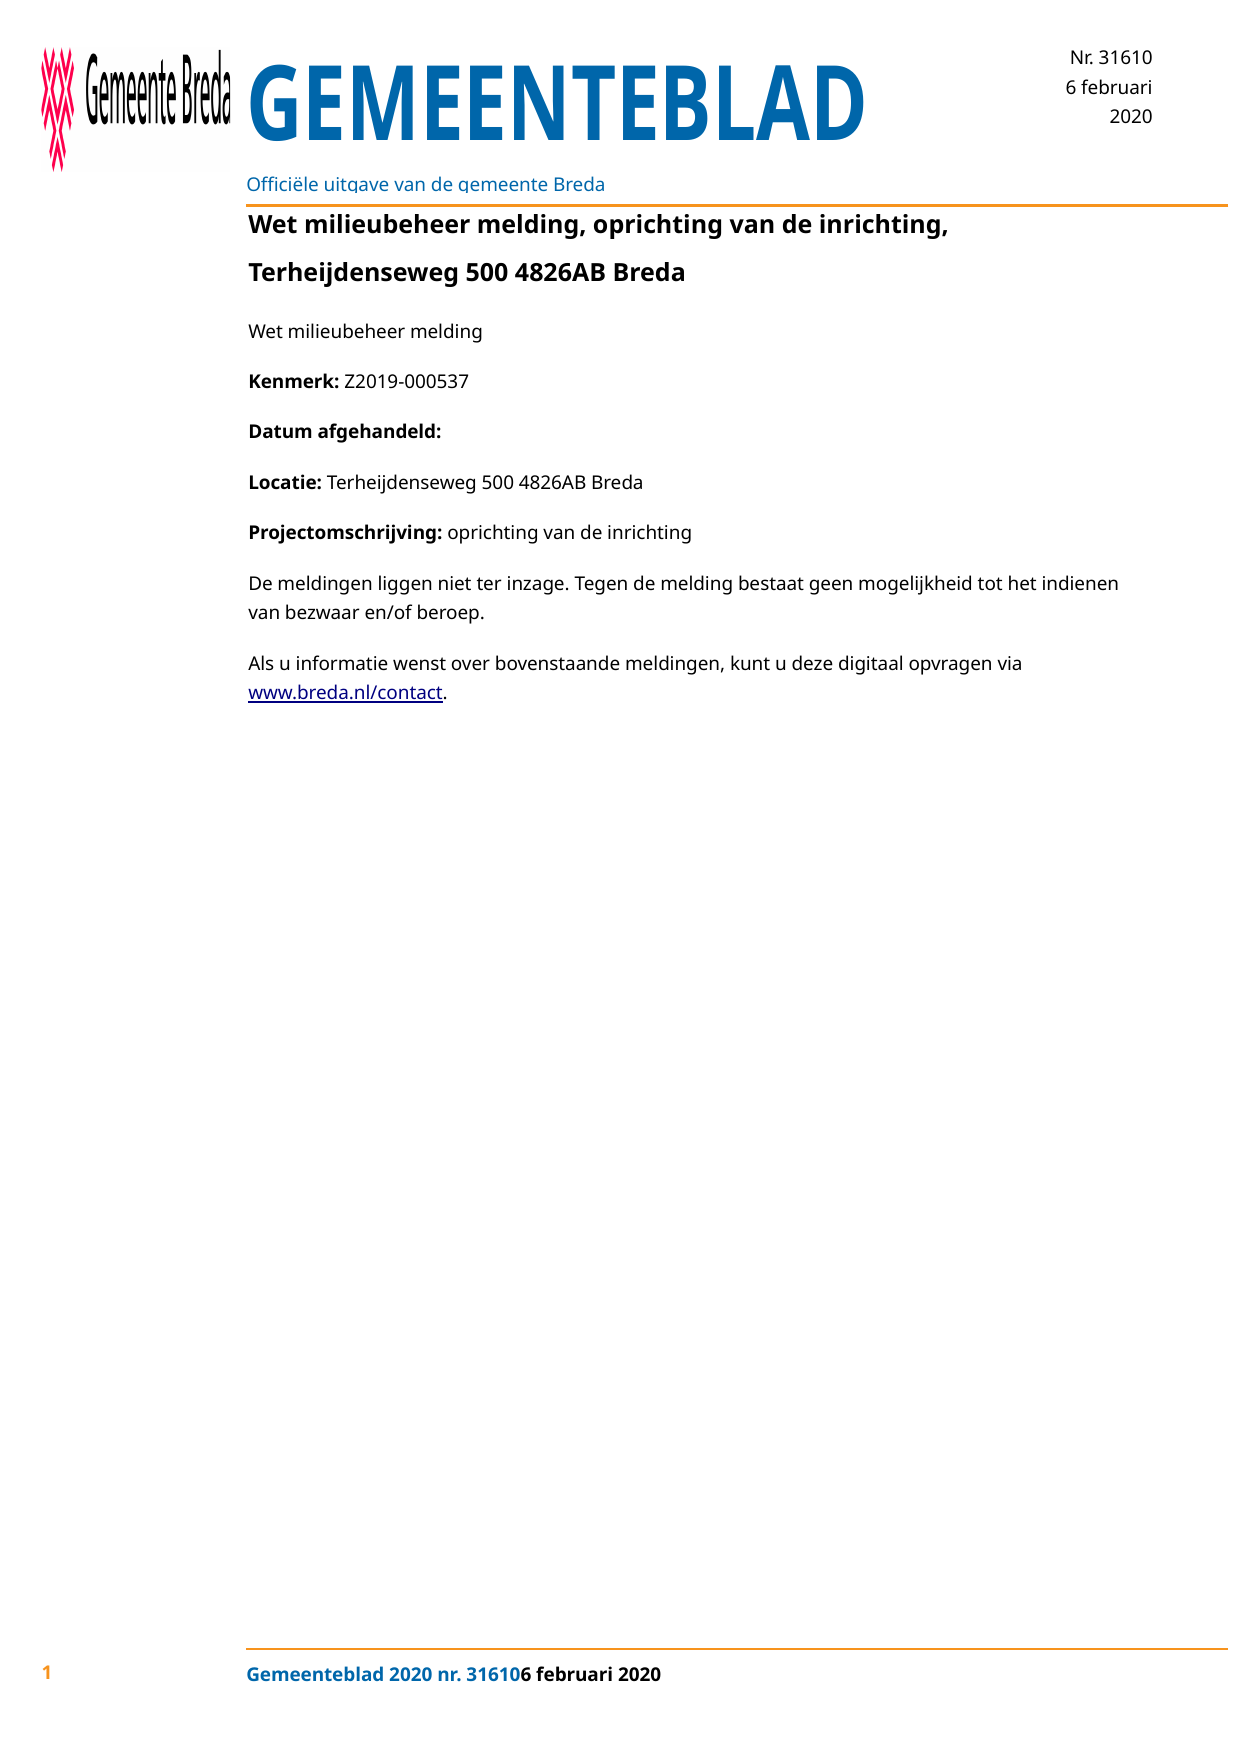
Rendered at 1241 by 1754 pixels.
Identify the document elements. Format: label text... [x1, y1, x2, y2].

text Als u informatie wenst over bovenstaande meldingen, kunt u deze digitaal opvragen via www.breda.nl/contact. [248, 650, 1152, 705]
text Wet milieubeheer melding [248, 318, 1152, 344]
text Projectomschrijving: oprichting van de inrichting [248, 519, 1152, 545]
picture [41, 47, 231, 172]
text Kenmerk: Z2019-000537 [248, 368, 1152, 394]
text Locatie: Terheijdenseweg 500 4826AB Breda [248, 469, 1152, 495]
text Datum afgehandeld: [248, 419, 1152, 444]
text De meldingen liggen niet ter inzage. Tegen de melding bestaat geen mogelijkheid tot het indienen van bezwaar en/of beroep. [248, 570, 1152, 625]
text Wet milieubeheer melding, oprichting van de inrichting, Terheijdenseweg 500 4826AB Breda [248, 207, 1152, 288]
